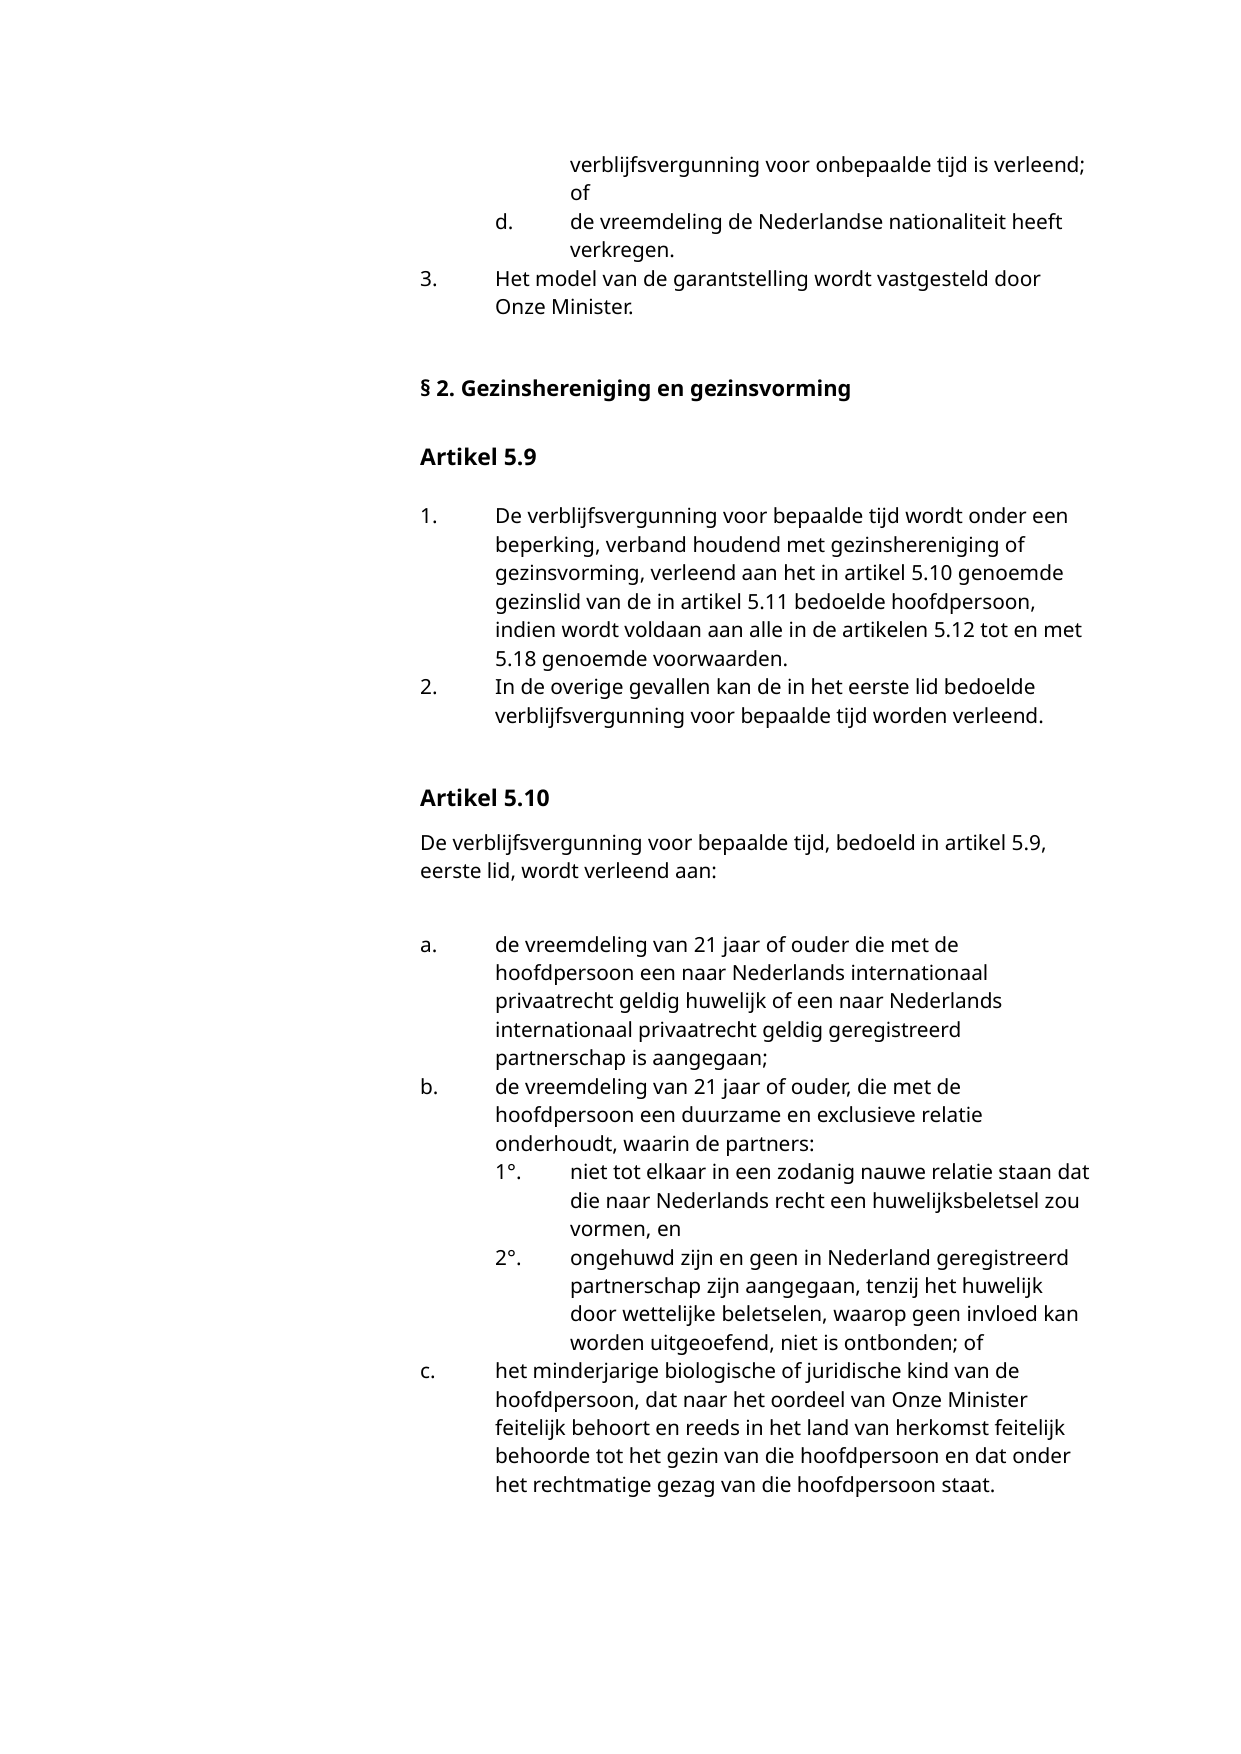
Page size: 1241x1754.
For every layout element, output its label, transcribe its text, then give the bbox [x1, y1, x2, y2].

list ongehuwd zijn en geen in Nederland geregistreerd partnerschap zijn aangegaan, tenzij het huwelijk door wettelijke beletselen, waarop geen invloed kan worden uitgeoefend, niet is ontbonden; of [495, 1243, 1090, 1356]
list de vreemdeling van 21 jaar of ouder, die met de hoofdpersoon een duurzame en exclusieve relatie onderhoudt, waarin de partners: [420, 1072, 1090, 1157]
list het minderjarige biologische of juridische kind van de hoofdpersoon, dat naar het oordeel van Onze Minister feitelijk behoort en reeds in het land van herkomst feitelijk behoorde tot het gezin van die hoofdpersoon en dat onder het rechtmatige gezag van die hoofdpersoon staat. [420, 1356, 1090, 1498]
list Het model van de garantstelling wordt vastgesteld door Onze Minister. [420, 264, 1090, 321]
list niet tot elkaar in een zodanig nauwe relatie staan dat die naar Nederlands recht een huwelijksbeletsel zou vormen, en [495, 1157, 1090, 1243]
subtitle Artikel 5.9 [420, 440, 1090, 472]
text De verblijfsvergunning voor bepaalde tijd, bedoeld in artikel 5.9, eerste lid, wordt verleend aan: [420, 828, 1090, 885]
list de vreemdeling de Nederlandse nationaliteit heeft verkregen. [495, 207, 1090, 264]
list De verblijfsvergunning voor bepaalde tijd wordt onder een beperking, verband houdend met gezinshereniging of gezinsvorming, verleend aan het in artikel 5.10 genoemde gezinslid van de in artikel 5.11 bedoelde hoofdpersoon, indien wordt voldaan aan alle in de artikelen 5.12 tot en met 5.18 genoemde voorwaarden. [420, 502, 1090, 672]
list verblijfsvergunning voor onbepaalde tijd is verleend; of [495, 150, 1090, 207]
subtitle § 2. Gezinshereniging en gezinsvorming [420, 373, 1090, 403]
subtitle Artikel 5.10 [420, 782, 1090, 813]
list In de overige gevallen kan de in het eerste lid bedoelde verblijfsvergunning voor bepaalde tijd worden verleend. [420, 672, 1090, 729]
list de vreemdeling van 21 jaar of ouder die met de hoofdpersoon een naar Nederlands internationaal privaatrecht geldig huwelijk of een naar Nederlands internationaal privaatrecht geldig geregistreerd partnerschap is aangegaan; [420, 930, 1090, 1072]
